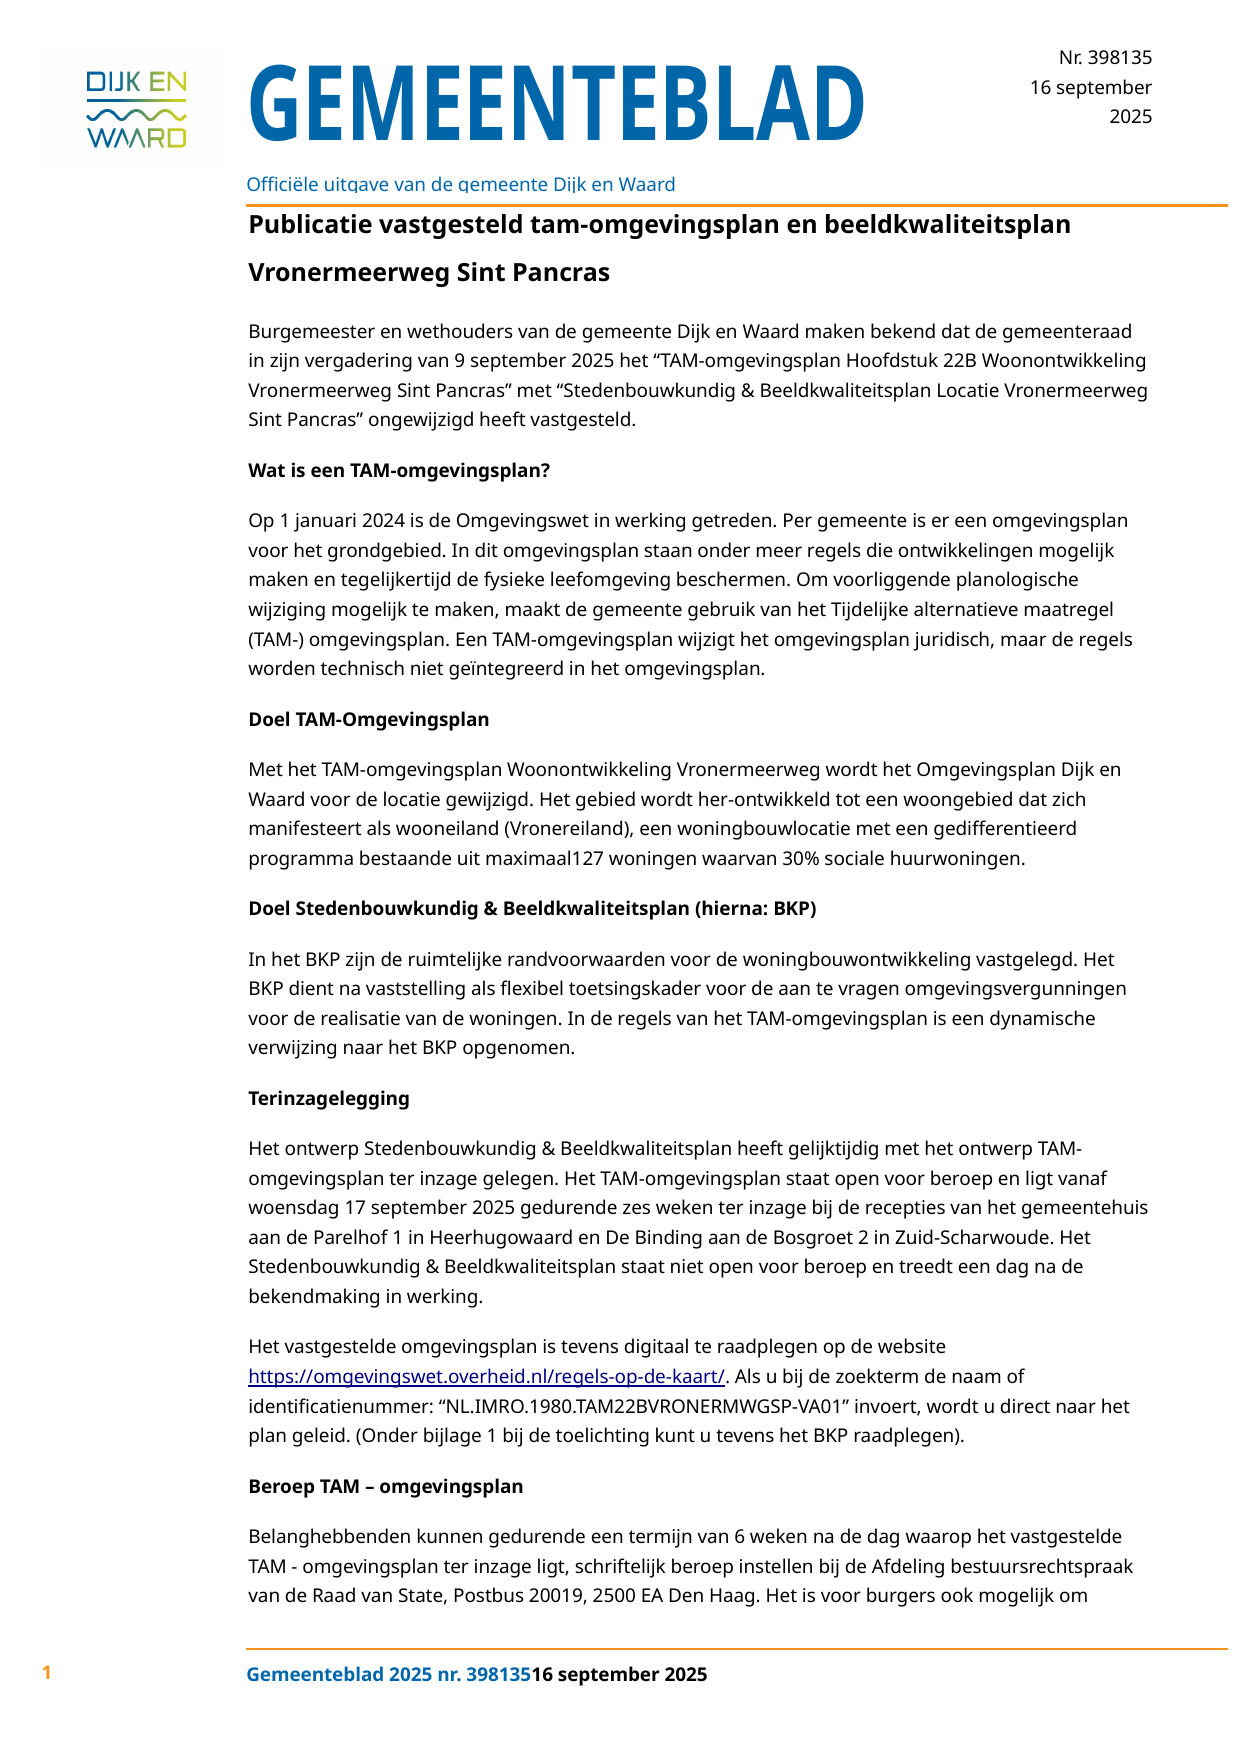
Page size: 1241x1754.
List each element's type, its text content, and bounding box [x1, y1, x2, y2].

text Burgemeester en wethouders van de gemeente Dijk en Waard maken bekend dat de gemeenteraad in zijn vergadering van 9 september 2025 het “TAM-omgevingsplan Hoofdstuk 22B Woonontwikkeling Vronermeerweg Sint Pancras” met “Stedenbouwkundig & Beeldkwaliteitsplan Locatie Vronermeerweg Sint Pancras” ongewijzigd heeft vastgesteld. [248, 318, 1152, 432]
text Wat is een TAM-omgevingsplan? [248, 457, 1152, 483]
text Terinzagelegging [248, 1085, 1152, 1111]
text Het ontwerp Stedenbouwkundig & Beeldkwaliteitsplan heeft gelijktijdig met het ontwerp TAM-omgevingsplan ter inzage gelegen. Het TAM-omgevingsplan staat open voor beroep en ligt vanaf woensdag 17 september 2025 gedurende zes weken ter inzage bij de recepties van het gemeentehuis aan de Parelhof 1 in Heerhugowaard en De Binding aan de Bosgroet 2 in Zuid-Scharwoude. Het Stedenbouwkundig & Beeldkwaliteitsplan staat niet open voor beroep en treedt een dag na de bekendmaking in werking. [248, 1135, 1152, 1309]
text Met het TAM-omgevingsplan Woonontwikkeling Vronermeerweg wordt het Omgevingsplan Dijk en Waard voor de locatie gewijzigd. Het gebied wordt her-ontwikkeld tot een woongebied dat zich manifesteert als wooneiland (Vronereiland), een woningbouwlocatie met een gedifferentieerd programma bestaande uit maximaal127 woningen waarvan 30% sociale huurwoningen. [248, 756, 1152, 871]
text Belanghebbenden kunnen gedurende een termijn van 6 weken na de dag waarop het vastgestelde TAM - omgevingsplan ter inzage ligt, schriftelijk beroep instellen bij de Afdeling bestuursrechtspraak van de Raad van State, Postbus 20019, 2500 EA Den Haag. Het is voor burgers ook mogelijk om [248, 1523, 1152, 1608]
text Beroep TAM – omgevingsplan [248, 1473, 1152, 1499]
text Op 1 januari 2024 is de Omgevingswet in werking getreden. Per gemeente is er een omgevingsplan voor het grondgebied. In dit omgevingsplan staan onder meer regels die ontwikkelingen mogelijk maken en tegelijkertijd de fysieke leefomgeving beschermen. Om voorliggende planologische wijziging mogelijk te maken, maakt de gemeente gebruik van het Tijdelijke alternatieve maatregel (TAM-) omgevingsplan. Een TAM-omgevingsplan wijzigt het omgevingsplan juridisch, maar de regels worden technisch niet geïntegreerd in het omgevingsplan. [248, 507, 1152, 681]
picture [41, 47, 231, 172]
text In het BKP zijn de ruimtelijke randvoorwaarden voor de woningbouwontwikkeling vastgelegd. Het BKP dient na vaststelling als flexibel toetsingskader voor de aan te vragen omgevingsvergunningen voor de realisatie van de woningen. In de regels van het TAM-omgevingsplan is een dynamische verwijzing naar het BKP opgenomen. [248, 946, 1152, 1060]
text Publicatie vastgesteld tam-omgevingsplan en beeldkwaliteitsplan Vronermeerweg Sint Pancras [248, 207, 1152, 288]
text Doel TAM-Omgevingsplan [248, 706, 1152, 732]
text Het vastgestelde omgevingsplan is tevens digitaal te raadplegen op de website https://omgevingswet.overheid.nl/regels-op-de-kaart/. Als u bij de zoekterm de naam of identificatienummer: “NL.IMRO.1980.TAM22BVRONERMWGSP-VA01” invoert, wordt u direct naar het plan geleid. (Onder bijlage 1 bij de toelichting kunt u tevens het BKP raadplegen). [248, 1334, 1152, 1448]
text Doel Stedenbouwkundig & Beeldkwaliteitsplan (hierna: BKP) [248, 895, 1152, 921]
